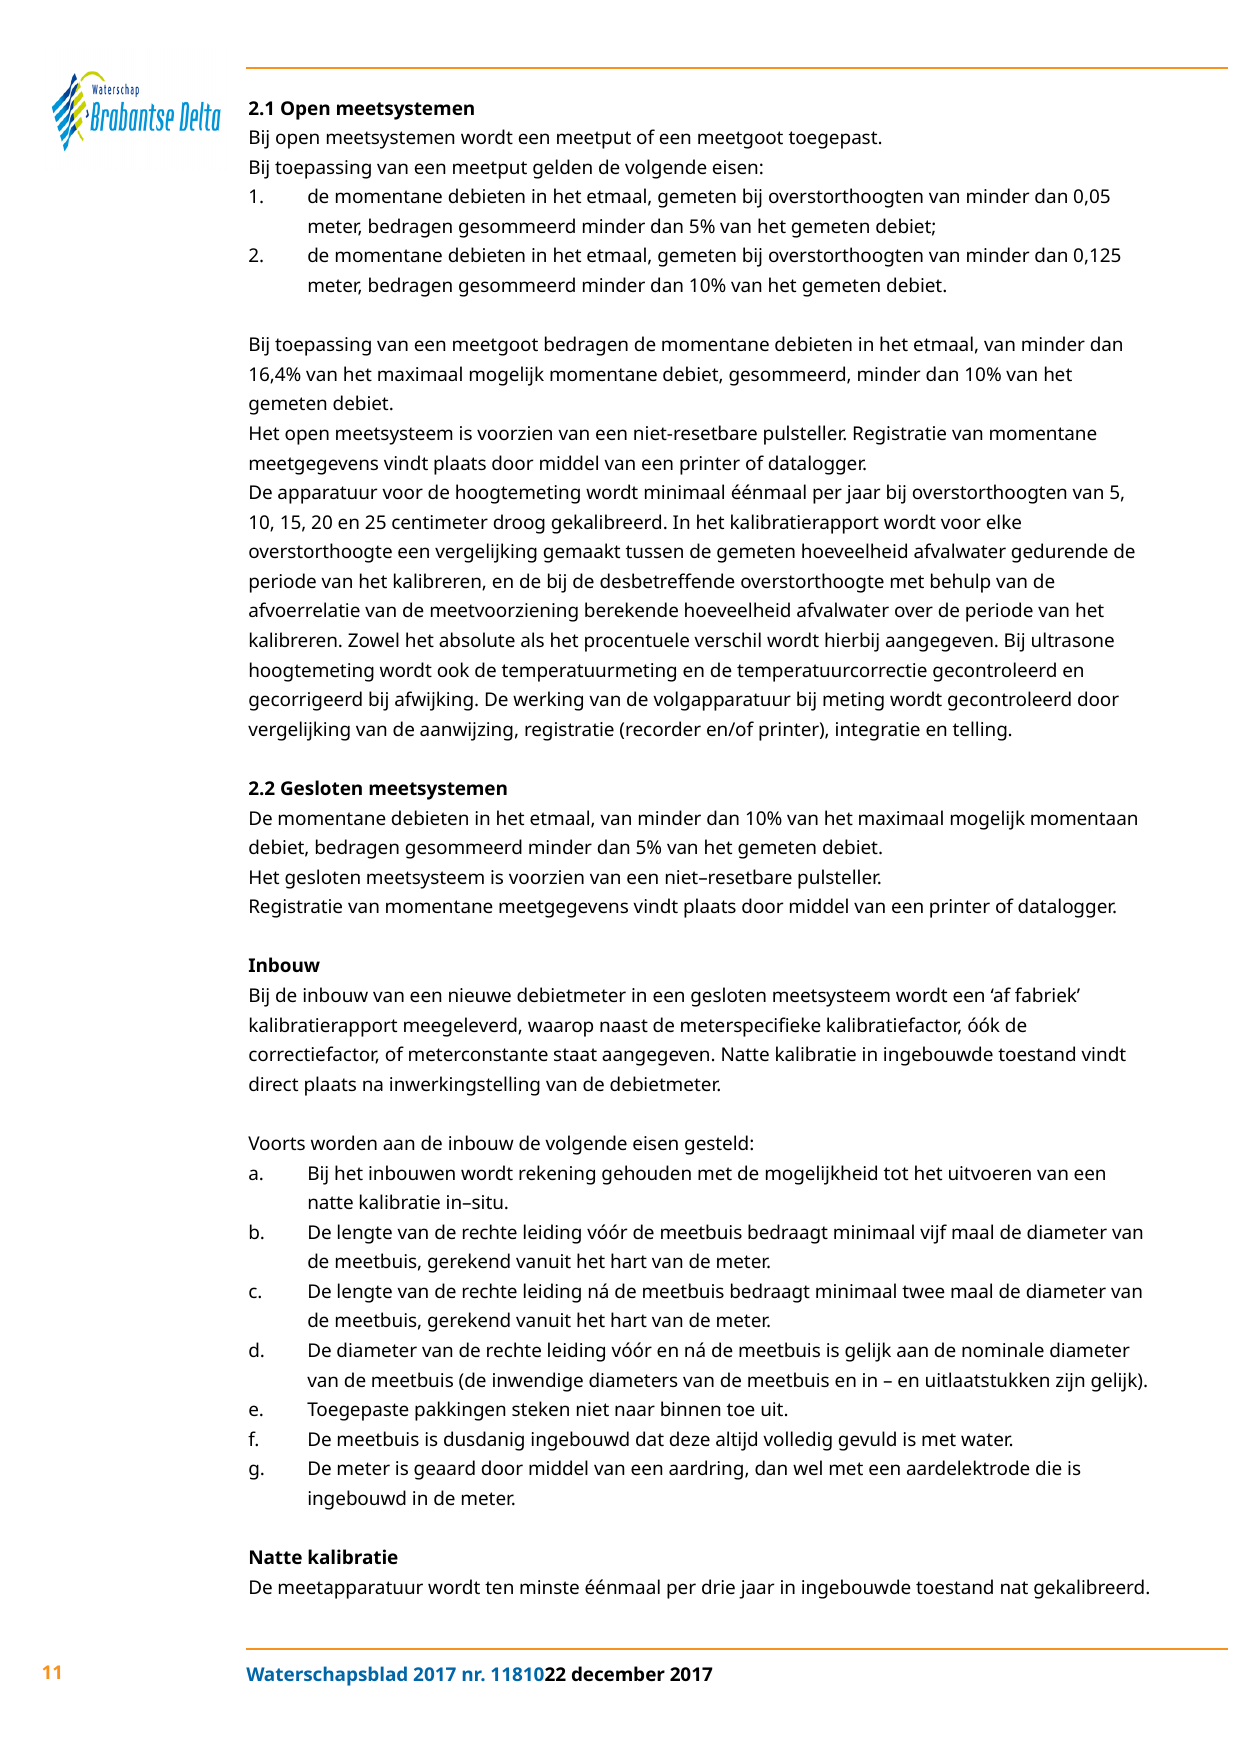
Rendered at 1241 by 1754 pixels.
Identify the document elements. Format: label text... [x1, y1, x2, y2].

list De lengte van de rechte leiding ná de meetbuis bedraagt minimaal twee maal de diameter van de meetbuis, gerekend vanuit het hart van de meter. [248, 1278, 1152, 1333]
text Bij toepassing van een meetput gelden de volgende eisen: [248, 154, 1152, 180]
text De apparatuur voor de hoogtemeting wordt minimaal éénmaal per jaar bij overstorthoogten van 5, 10, 15, 20 en 25 centimeter droog gekalibreerd. In het kalibratierapport wordt voor elke overstorthoogte een vergelijking gemaakt tussen de gemeten hoeveelheid afvalwater gedurende de periode van het kalibreren, en de bij de desbetreffende overstorthoogte met behulp van de afvoerrelatie van de meetvoorziening berekende hoeveelheid afvalwater over de periode van het kalibreren. Zowel het absolute als het procentuele verschil wordt hierbij aangegeven. Bij ultrasone hoogtemeting wordt ook de temperatuurmeting en de temperatuurcorrectie gecontroleerd en gecorrigeerd bij afwijking. De werking van de volgapparatuur bij meting wordt gecontroleerd door vergelijking van de aanwijzing, registratie (recorder en/of printer), integratie en telling. [248, 479, 1152, 742]
text Bij toepassing van een meetgoot bedragen de momentane debieten in het etmaal, van minder dan 16,4% van het maximaal mogelijk momentane debiet, gesommeerd, minder dan 10% van het gemeten debiet. [248, 331, 1152, 416]
list Bij het inbouwen wordt rekening gehouden met de mogelijkheid tot het uitvoeren van een natte kalibratie in–situ. [248, 1160, 1152, 1215]
text Bij de inbouw van een nieuwe debietmeter in een gesloten meetsysteem wordt een ‘af fabriek’ kalibratierapport meegeleverd, waarop naast de meterspecifieke kalibratiefactor, óók de correctiefactor, of meterconstante staat aangegeven. Natte kalibratie in ingebouwde toestand vindt direct plaats na inwerkingstelling van de debietmeter. [248, 982, 1152, 1097]
text De momentane debieten in het etmaal, van minder dan 10% van het maximaal mogelijk momentaan debiet, bedragen gesommeerd minder dan 5% van het gemeten debiet. [248, 805, 1152, 860]
text Registratie van momentane meetgegevens vindt plaats door middel van een printer of datalogger. [248, 893, 1152, 919]
list de momentane debieten in het etmaal, gemeten bij overstorthoogten van minder dan 0,125 meter, bedragen gesommeerd minder dan 10% van het gemeten debiet. [248, 243, 1152, 298]
text Het open meetsysteem is voorzien van een niet-resetbare pulsteller. Registratie van momentane meetgegevens vindt plaats door middel van een printer of datalogger. [248, 420, 1152, 476]
list Toegepaste pakkingen steken niet naar binnen toe uit. [248, 1396, 1152, 1422]
list De lengte van de rechte leiding vóór de meetbuis bedraagt minimaal vijf maal de diameter van de meetbuis, gerekend vanuit het hart van de meter. [248, 1219, 1152, 1274]
text 2.1 Open meetsystemen [248, 95, 1152, 121]
list De meter is geaard door middel van een aardring, dan wel met een aardelektrode die is ingebouwd in de meter. [248, 1456, 1152, 1511]
list De meetbuis is dusdanig ingebouwd dat deze altijd volledig gevuld is met water. [248, 1426, 1152, 1452]
text Inbouw [248, 953, 1152, 978]
list de momentane debieten in het etmaal, gemeten bij overstorthoogten van minder dan 0,05 meter, bedragen gesommeerd minder dan 5% van het gemeten debiet; [248, 183, 1152, 239]
text Voorts worden aan de inbouw de volgende eisen gesteld: [248, 1130, 1152, 1156]
text Het gesloten meetsysteem is voorzien van een niet–resetbare pulsteller. [248, 864, 1152, 890]
text De meetapparatuur wordt ten minste éénmaal per drie jaar in ingebouwde toestand nat gekalibreerd. [248, 1574, 1152, 1600]
text Bij open meetsystemen wordt een meetput of een meetgoot toegepast. [248, 124, 1152, 150]
list De diameter van de rechte leiding vóór en ná de meetbuis is gelijk aan de nominale diameter van de meetbuis (de inwendige diameters van de meetbuis en in – en uitlaatstukken zijn gelijk). [248, 1337, 1152, 1393]
text 2.2 Gesloten meetsystemen [248, 775, 1152, 801]
text Natte kalibratie [248, 1544, 1152, 1570]
picture [41, 47, 231, 172]
